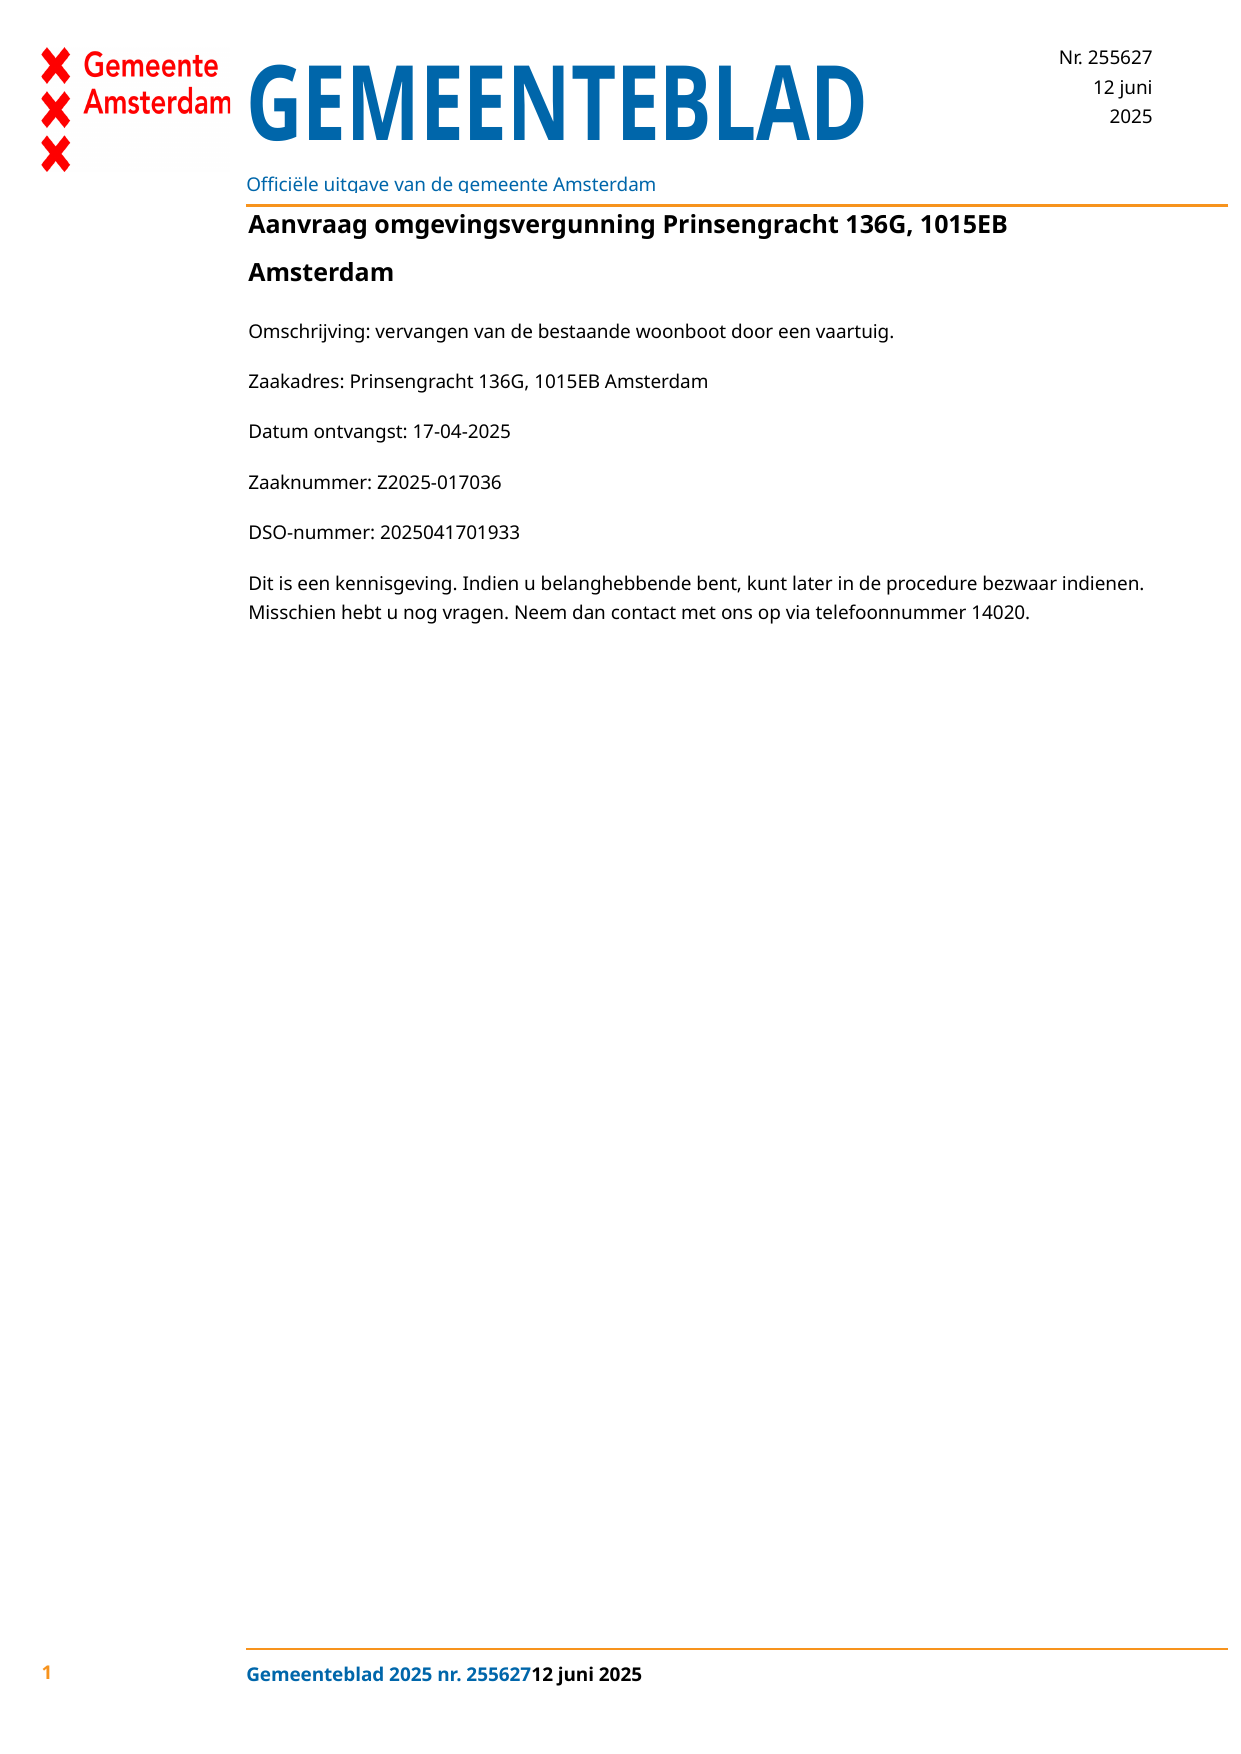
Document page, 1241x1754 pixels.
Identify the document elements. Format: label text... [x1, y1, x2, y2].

text Zaakadres: Prinsengracht 136G, 1015EB Amsterdam [248, 368, 1152, 394]
text DSO-nummer: 2025041701933 [248, 519, 1152, 545]
picture [41, 47, 231, 172]
text Zaaknummer: Z2025-017036 [248, 469, 1152, 495]
text Aanvraag omgevingsvergunning Prinsengracht 136G, 1015EB Amsterdam [248, 207, 1152, 288]
text Omschrijving: vervangen van de bestaande woonboot door een vaartuig. [248, 318, 1152, 344]
text Datum ontvangst: 17-04-2025 [248, 419, 1152, 444]
text Dit is een kennisgeving. Indien u belanghebbende bent, kunt later in de procedure bezwaar indienen. Misschien hebt u nog vragen. Neem dan contact met ons op via telefoonnummer 14020. [248, 570, 1152, 625]
